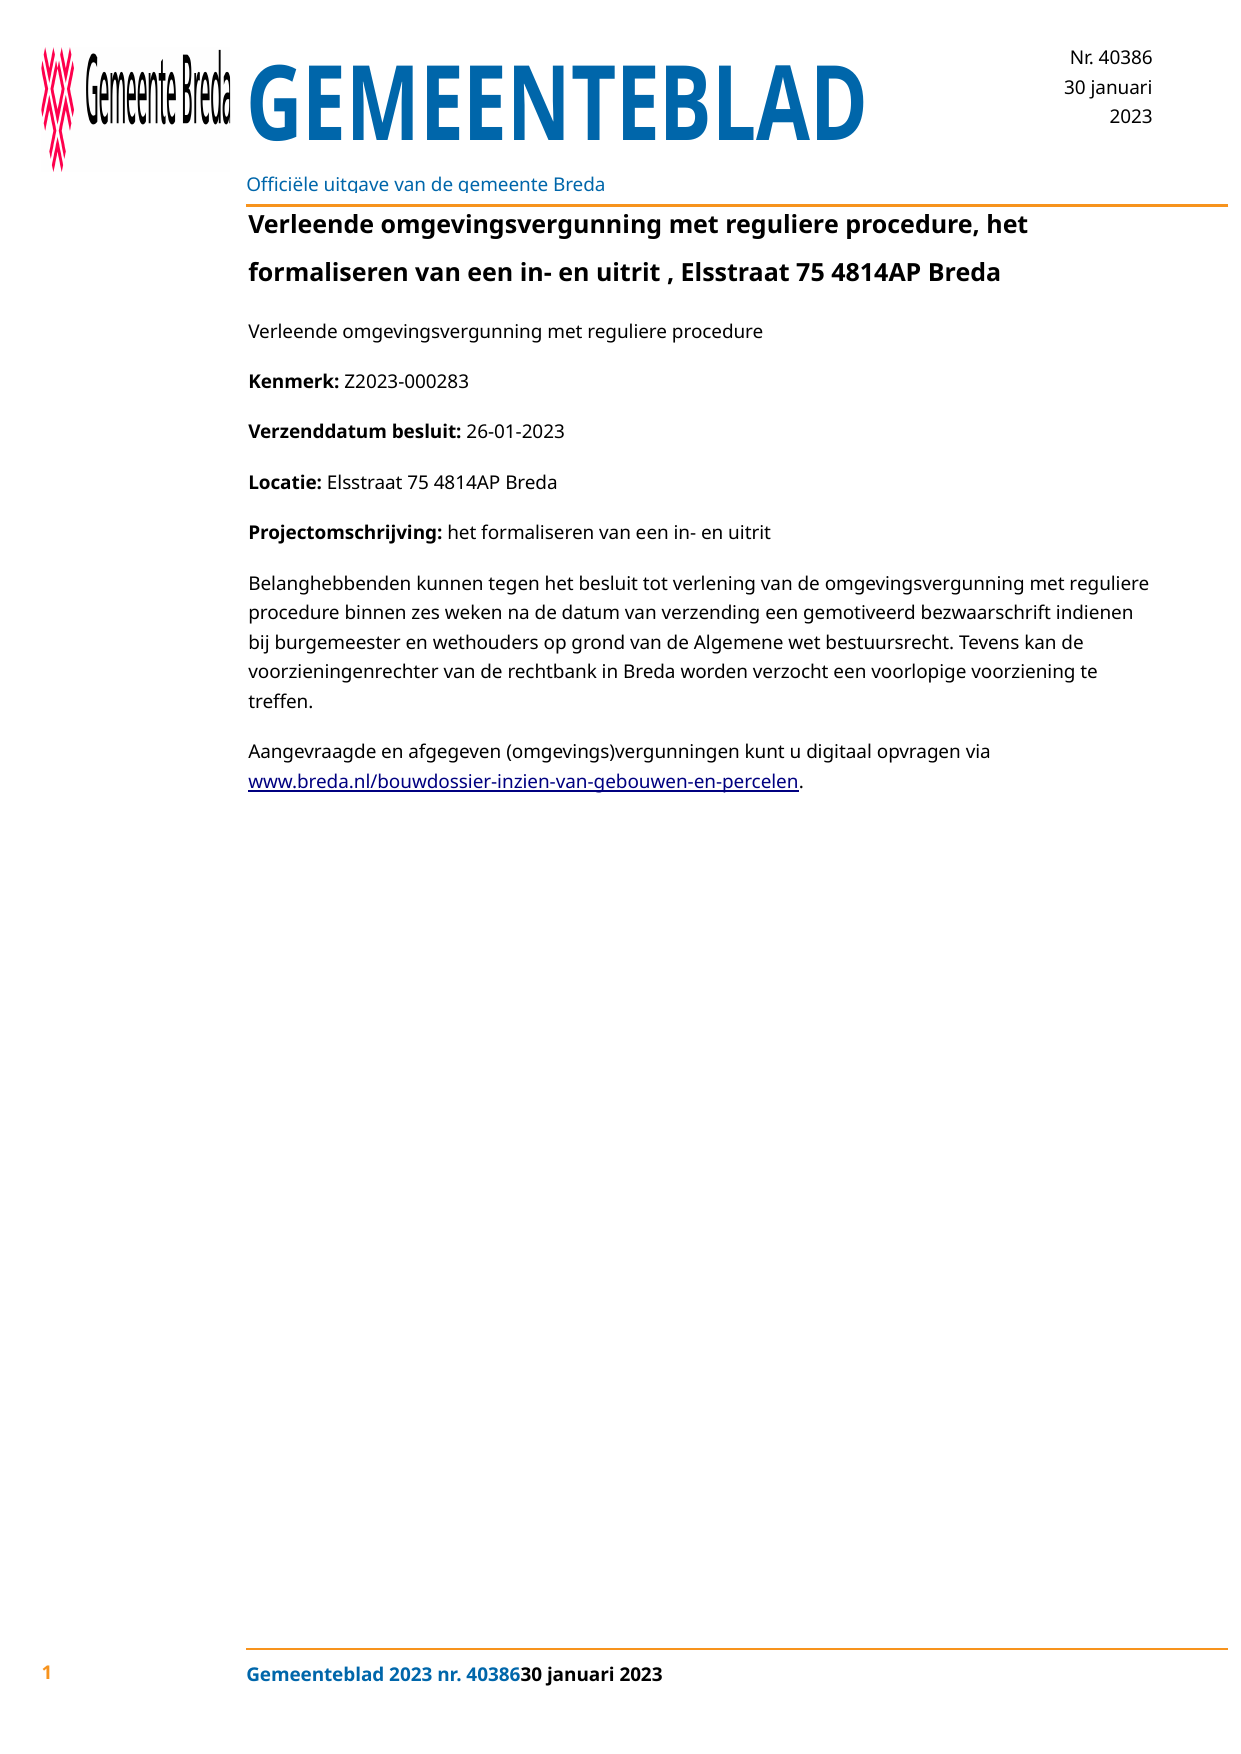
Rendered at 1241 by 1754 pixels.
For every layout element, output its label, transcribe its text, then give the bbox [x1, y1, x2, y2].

text Aangevraagde en afgegeven (omgevings)vergunningen kunt u digitaal opvragen via www.breda.nl/bouwdossier-inzien-van-gebouwen-en-percelen. [248, 739, 1152, 794]
text Projectomschrijving: het formaliseren van een in- en uitrit [248, 519, 1152, 545]
picture [41, 47, 231, 172]
text Verleende omgevingsvergunning met reguliere procedure [248, 318, 1152, 344]
text Verzenddatum besluit: 26-01-2023 [248, 419, 1152, 444]
text Locatie: Elsstraat 75 4814AP Breda [248, 469, 1152, 495]
text Verleende omgevingsvergunning met reguliere procedure, het formaliseren van een in- en uitrit , Elsstraat 75 4814AP Breda [248, 207, 1152, 288]
text Belanghebbenden kunnen tegen het besluit tot verlening van de omgevingsvergunning met reguliere procedure binnen zes weken na de datum van verzending een gemotiveerd bezwaarschrift indienen bij burgemeester en wethouders op grond van de Algemene wet bestuursrecht. Tevens kan de voorzieningenrechter van de rechtbank in Breda worden verzocht een voorlopige voorziening te treffen. [248, 570, 1152, 714]
text Kenmerk: Z2023-000283 [248, 368, 1152, 394]
